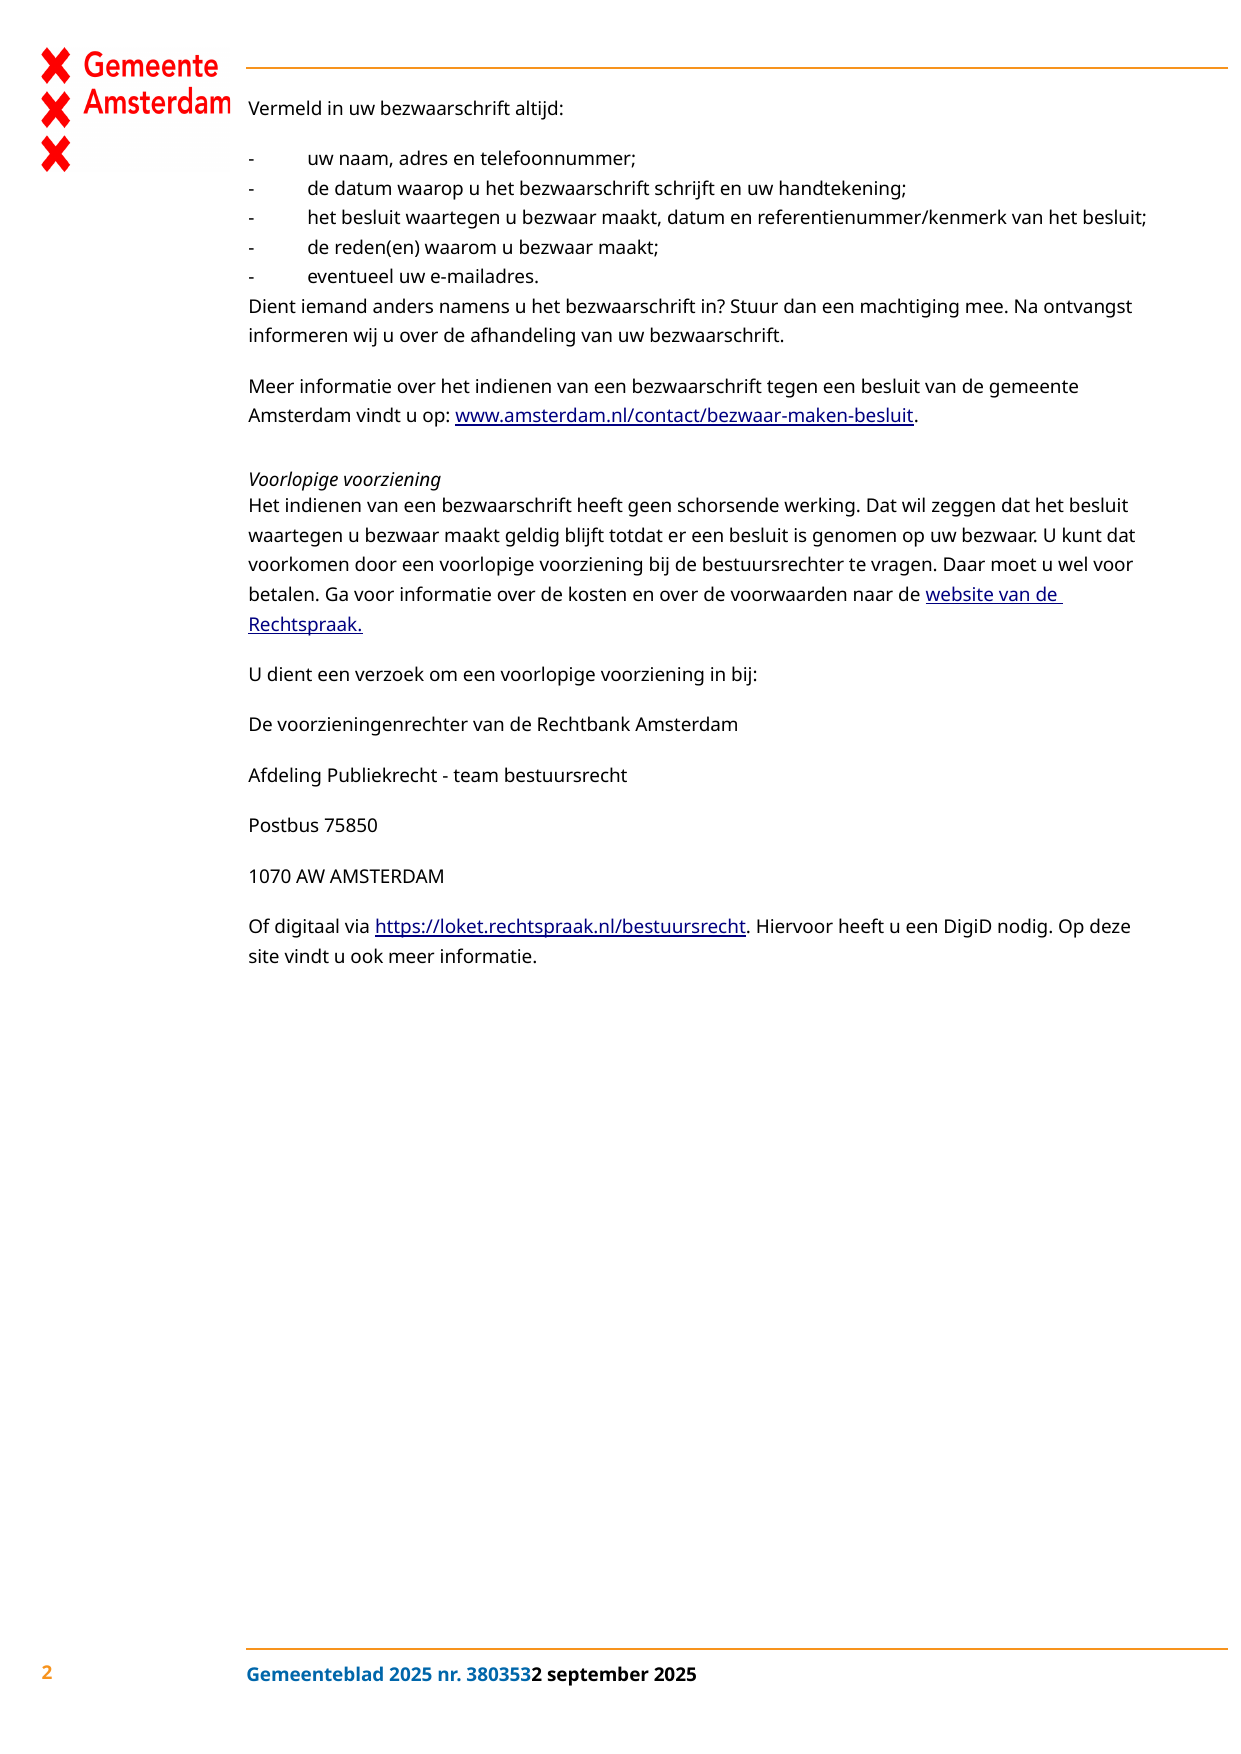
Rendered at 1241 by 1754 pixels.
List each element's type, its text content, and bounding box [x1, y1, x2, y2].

picture [41, 47, 231, 172]
list het besluit waartegen u bezwaar maakt, datum en referentienummer/kenmerk van het besluit; [248, 204, 1152, 230]
text Dient iemand anders namens u het bezwaarschrift in? Stuur dan een machtiging mee. Na ontvangst informeren wij u over de afhandeling van uw bezwaarschrift. [248, 293, 1152, 348]
text Afdeling Publiekrecht - team bestuursrecht [248, 762, 1152, 788]
text 1070 AW AMSTERDAM [248, 863, 1152, 888]
text Het indienen van een bezwaarschrift heeft geen schorsende werking. Dat wil zeggen dat het besluit waartegen u bezwaar maakt geldig blijft totdat er een besluit is genomen op uw bezwaar. U kunt dat voorkomen door een voorlopige voorziening bij de bestuursrechter te vragen. Daar moet u wel voor betalen. Ga voor informatie over de kosten en over de voorwaarden naar de website van de Rechtspraak. [248, 492, 1152, 636]
list uw naam, adres en telefoonnummer; [248, 145, 1152, 171]
text Postbus 75850 [248, 812, 1152, 838]
text Meer informatie over het indienen van een bezwaarschrift tegen een besluit van de gemeente Amsterdam vindt u op: www.amsterdam.nl/contact/bezwaar-maken-besluit. [248, 373, 1152, 428]
text De voorzieningenrechter van de Rechtbank Amsterdam [248, 712, 1152, 737]
list de reden(en) waarom u bezwaar maakt; [248, 234, 1152, 260]
text Of digitaal via https://loket.rechtspraak.nl/bestuursrecht. Hiervoor heeft u een DigiD nodig. Op deze site vindt u ook meer informatie. [248, 913, 1152, 968]
text Vermeld in uw bezwaarschrift altijd: [248, 95, 1152, 121]
list de datum waarop u het bezwaarschrift schrijft en uw handtekening; [248, 175, 1152, 201]
text Voorlopige voorziening [248, 467, 1152, 492]
text U dient een verzoek om een voorlopige voorziening in bij: [248, 661, 1152, 687]
list eventueel uw e-mailadres. [248, 263, 1152, 289]
